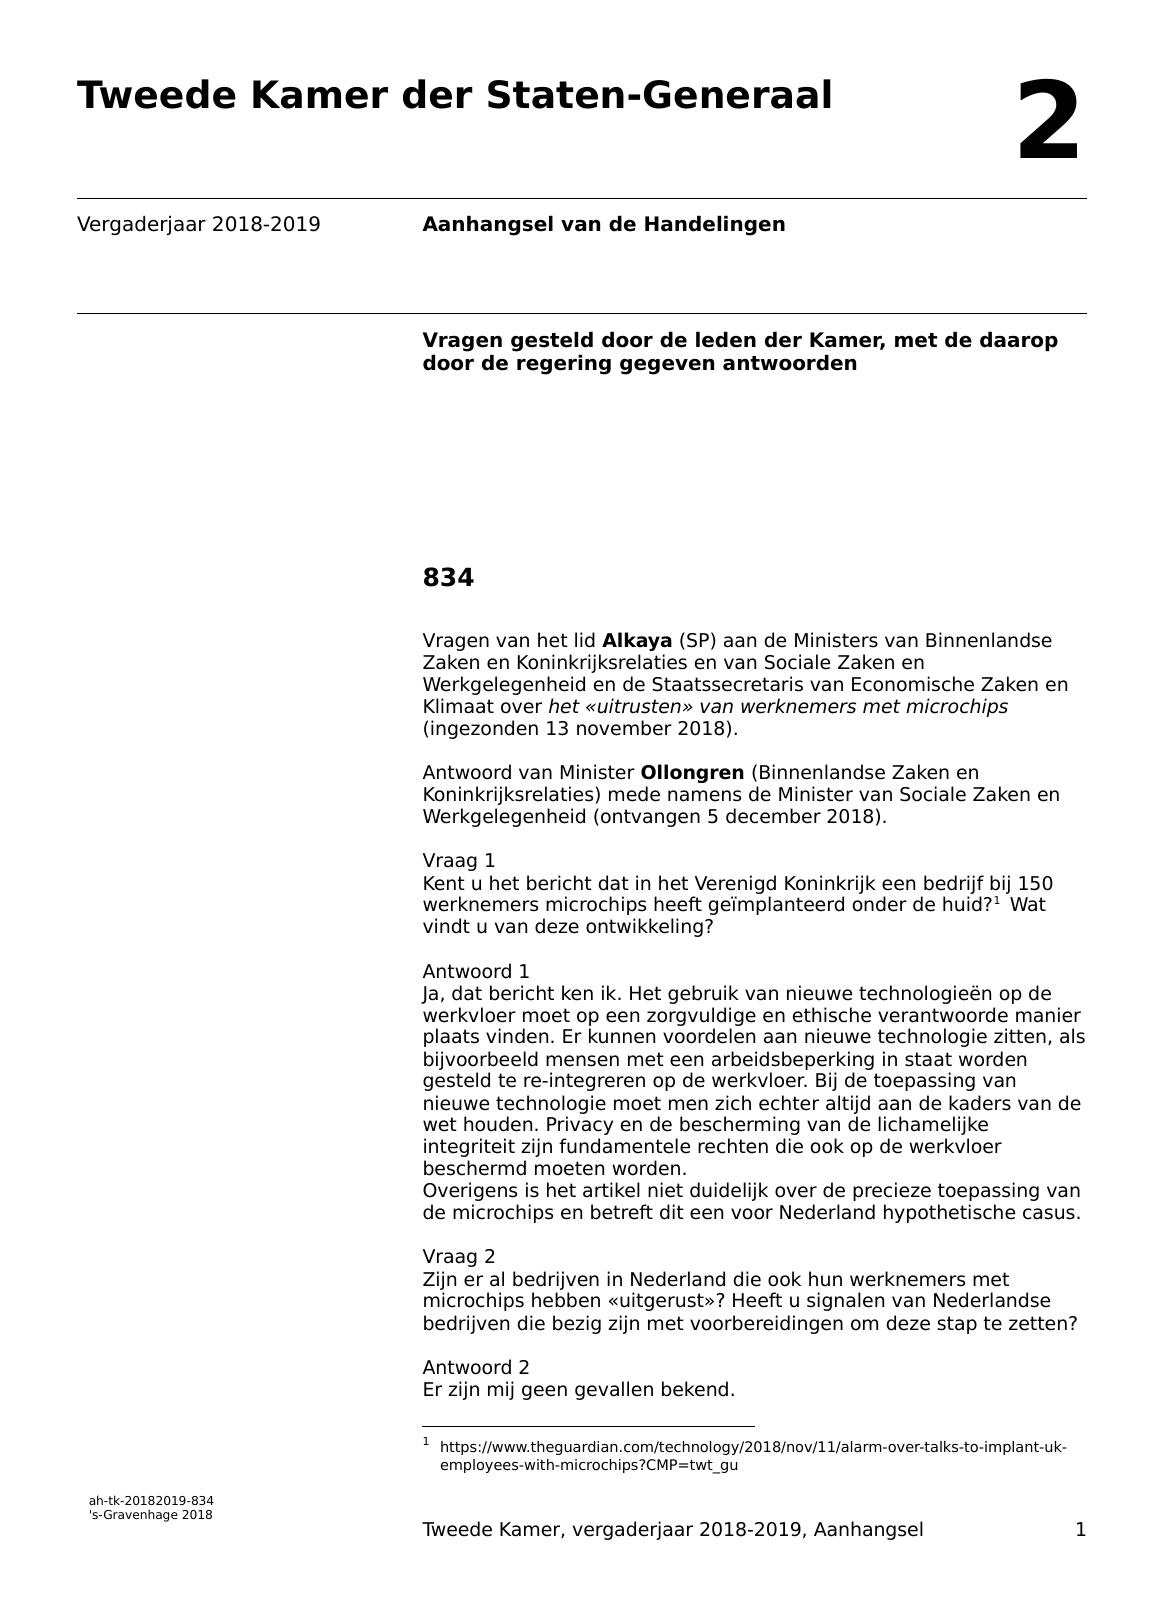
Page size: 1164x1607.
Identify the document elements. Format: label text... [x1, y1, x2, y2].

text Zijn er al bedrijven in Nederland die ook hun werknemers met microchips hebben «uitgerust»? Heeft u signalen van Nederlandse bedrijven die bezig zijn met voorbereidingen om deze stap te zetten? [422, 1268, 1087, 1334]
text Antwoord 1 [422, 961, 1087, 982]
table_cell Vergaderjaar 2018-2019 [77, 199, 422, 313]
text Antwoord van Minister Ollongren (Binnenlandse Zaken en Koninkrijksrelaties) mede namens de Minister van Sociale Zaken en Werkgelegenheid (ontvangen 5 december 2018). [422, 762, 1087, 828]
table_cell [77, 314, 422, 375]
text Antwoord 2 [422, 1357, 1087, 1378]
text Vragen van het lid Alkaya (SP) aan de Ministers van Binnenlandse Zaken en Koninkrijksrelaties en van Sociale Zaken en Werkgelegenheid en de Staatssecretaris van Economische Zaken en Klimaat over het «uitrusten» van werknemers met microchips (ingezonden 13 november 2018). [422, 630, 1087, 740]
text Overigens is het artikel niet duidelijk over de precieze toepassing van de microchips en betreft dit een voor Nederland hypothetische casus. [422, 1180, 1087, 1224]
text https://www.theguardian.com/technology/2018/nov/11/alarm-over-talks-to-implant-uk-employees-with-microchips?CMP=twt_gu [422, 1435, 1087, 1474]
text Vraag 2 [422, 1246, 1087, 1268]
text ah-tk-20182019-834 [88, 1494, 323, 1508]
text Vraag 1 [422, 850, 1087, 872]
text 's-Gravenhage 2018 [88, 1508, 323, 1522]
text Ja, dat bericht ken ik. Het gebruik van nieuwe technologieën op de werkvloer moet op een zorgvuldige en ethische verantwoorde manier plaats vinden. Er kunnen voordelen aan nieuwe technologie zitten, als bijvoorbeeld mensen met een arbeidsbeperking in staat worden gesteld te re-integreren op de werkvloer. Bij de toepassing van nieuwe technologie moet men zich echter altijd aan de kaders van de wet houden. Privacy en de bescherming van de lichamelijke integriteit zijn fundamentele rechten die ook op de werkvloer beschermd moeten worden. [422, 982, 1087, 1180]
table_header 2 [886, 59, 1087, 198]
text 834 [422, 563, 1087, 592]
text Kent u het bericht dat in het Verenigd Koninkrijk een bedrijf bij 150 werknemers microchips heeft geïmplanteerd onder de huid? Wat vindt u van deze ontwikkeling? [422, 872, 1087, 938]
table_cell Vragen gesteld door de leden der Kamer, met de daarop door de regering gegeven antwoorden [422, 314, 1087, 375]
table_header Tweede Kamer der Staten-Generaal [77, 59, 886, 198]
table_cell Aanhangsel van de Handelingen [422, 199, 1087, 313]
text Er zijn mij geen gevallen bekend. [422, 1378, 1087, 1401]
